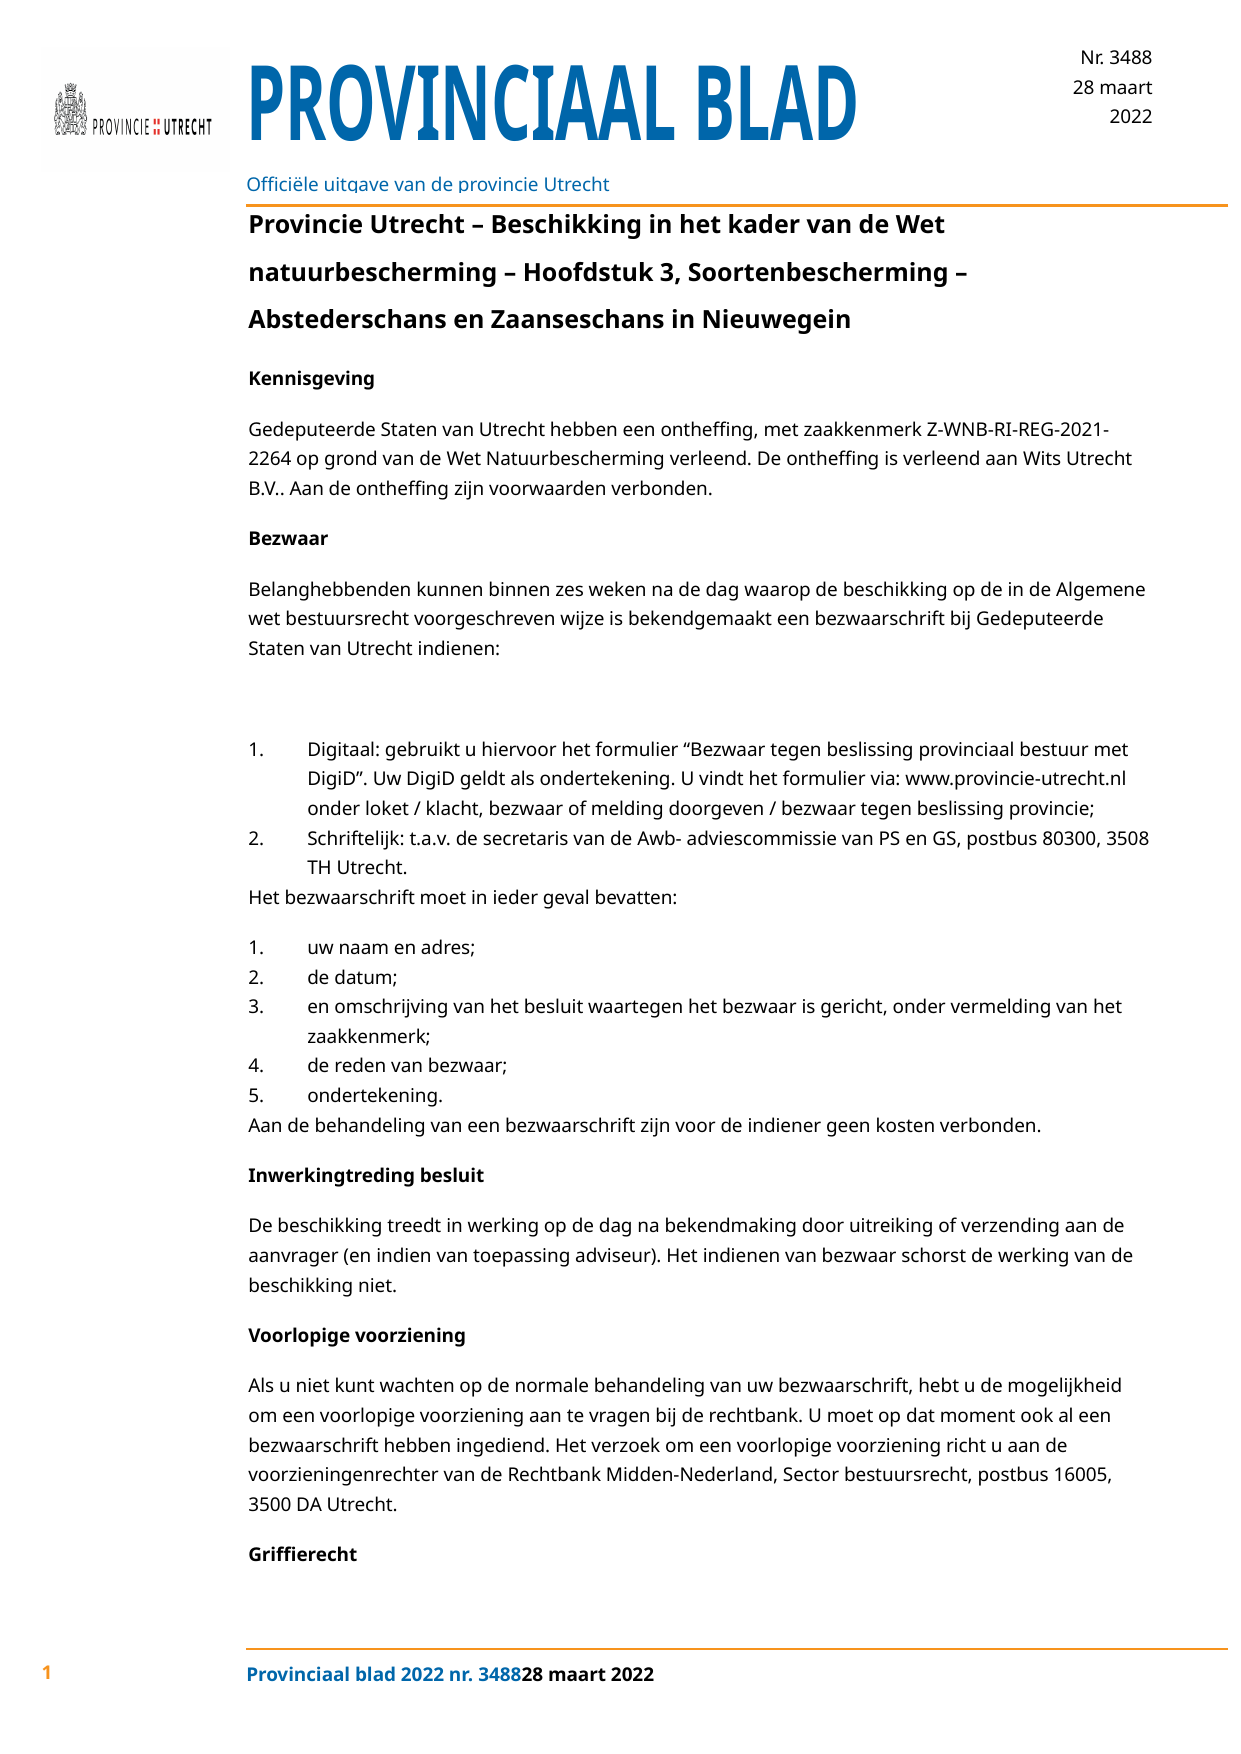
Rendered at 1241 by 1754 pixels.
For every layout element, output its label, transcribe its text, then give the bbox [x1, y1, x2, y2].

text Voorlopige voorziening [248, 1322, 1152, 1348]
text Inwerkingtreding besluit [248, 1162, 1152, 1188]
text Het bezwaarschrift moet in ieder geval bevatten: [248, 884, 1152, 909]
list en omschrijving van het besluit waartegen het bezwaar is gericht, onder vermelding van het zaakkenmerk; [248, 993, 1152, 1049]
list Schriftelijk: t.a.v. de secretaris van de Awb- adviescommissie van PS en GS, postbus 80300, 3508 TH Utrecht. [248, 825, 1152, 880]
text Gedeputeerde Staten van Utrecht hebben een ontheffing, met zaakkenmerk Z-WNB-RI-REG-2021-2264 op grond van de Wet Natuurbescherming verleend. De ontheffing is verleend aan Wits Utrecht B.V.. Aan de ontheffing zijn voorwaarden verbonden. [248, 416, 1152, 501]
list ondertekening. [248, 1082, 1152, 1108]
picture [41, 47, 231, 172]
list de reden van bezwaar; [248, 1053, 1152, 1078]
list de datum; [248, 964, 1152, 989]
text Griffierecht [248, 1541, 1152, 1567]
text Bezwaar [248, 526, 1152, 551]
text Kennisgeving [248, 366, 1152, 391]
text Belanghebbenden kunnen binnen zes weken na de dag waarop de beschikking op de in de Algemene wet bestuursrecht voorgeschreven wijze is bekendgemaakt een bezwaarschrift bij Gedeputeerde Staten van Utrecht indienen: [248, 576, 1152, 661]
text Aan de behandeling van een bezwaarschrift zijn voor de indiener geen kosten verbonden. [248, 1112, 1152, 1137]
text De beschikking treedt in werking op de dag na bekendmaking door uitreiking of verzending aan de aanvrager (en indien van toepassing adviseur). Het indienen van bezwaar schorst de werking van de beschikking niet. [248, 1213, 1152, 1297]
list uw naam en adres; [248, 934, 1152, 960]
text Als u niet kunt wachten op de normale behandeling van uw bezwaarschrift, hebt u de mogelijkheid om een voorlopige voorziening aan te vragen bij de rechtbank. U moet op dat moment ook al een bezwaarschrift hebben ingediend. Het verzoek om een voorlopige voorziening richt u aan de voorzieningenrechter van de Rechtbank Midden-Nederland, Sector bestuursrecht, postbus 16005, 3500 DA Utrecht. [248, 1373, 1152, 1517]
text Provincie Utrecht – Beschikking in het kader van de Wet natuurbescherming – Hoofdstuk 3, Soortenbescherming – Abstederschans en Zaanseschans in Nieuwegein [248, 207, 1152, 336]
list Digitaal: gebruikt u hiervoor het formulier “Bezwaar tegen beslissing provinciaal bestuur met DigiD”. Uw DigiD geldt als ondertekening. U vindt het formulier via: www.provincie-utrecht.nl onder loket / klacht, bezwaar of melding doorgeven / bezwaar tegen beslissing provincie; [248, 736, 1152, 821]
